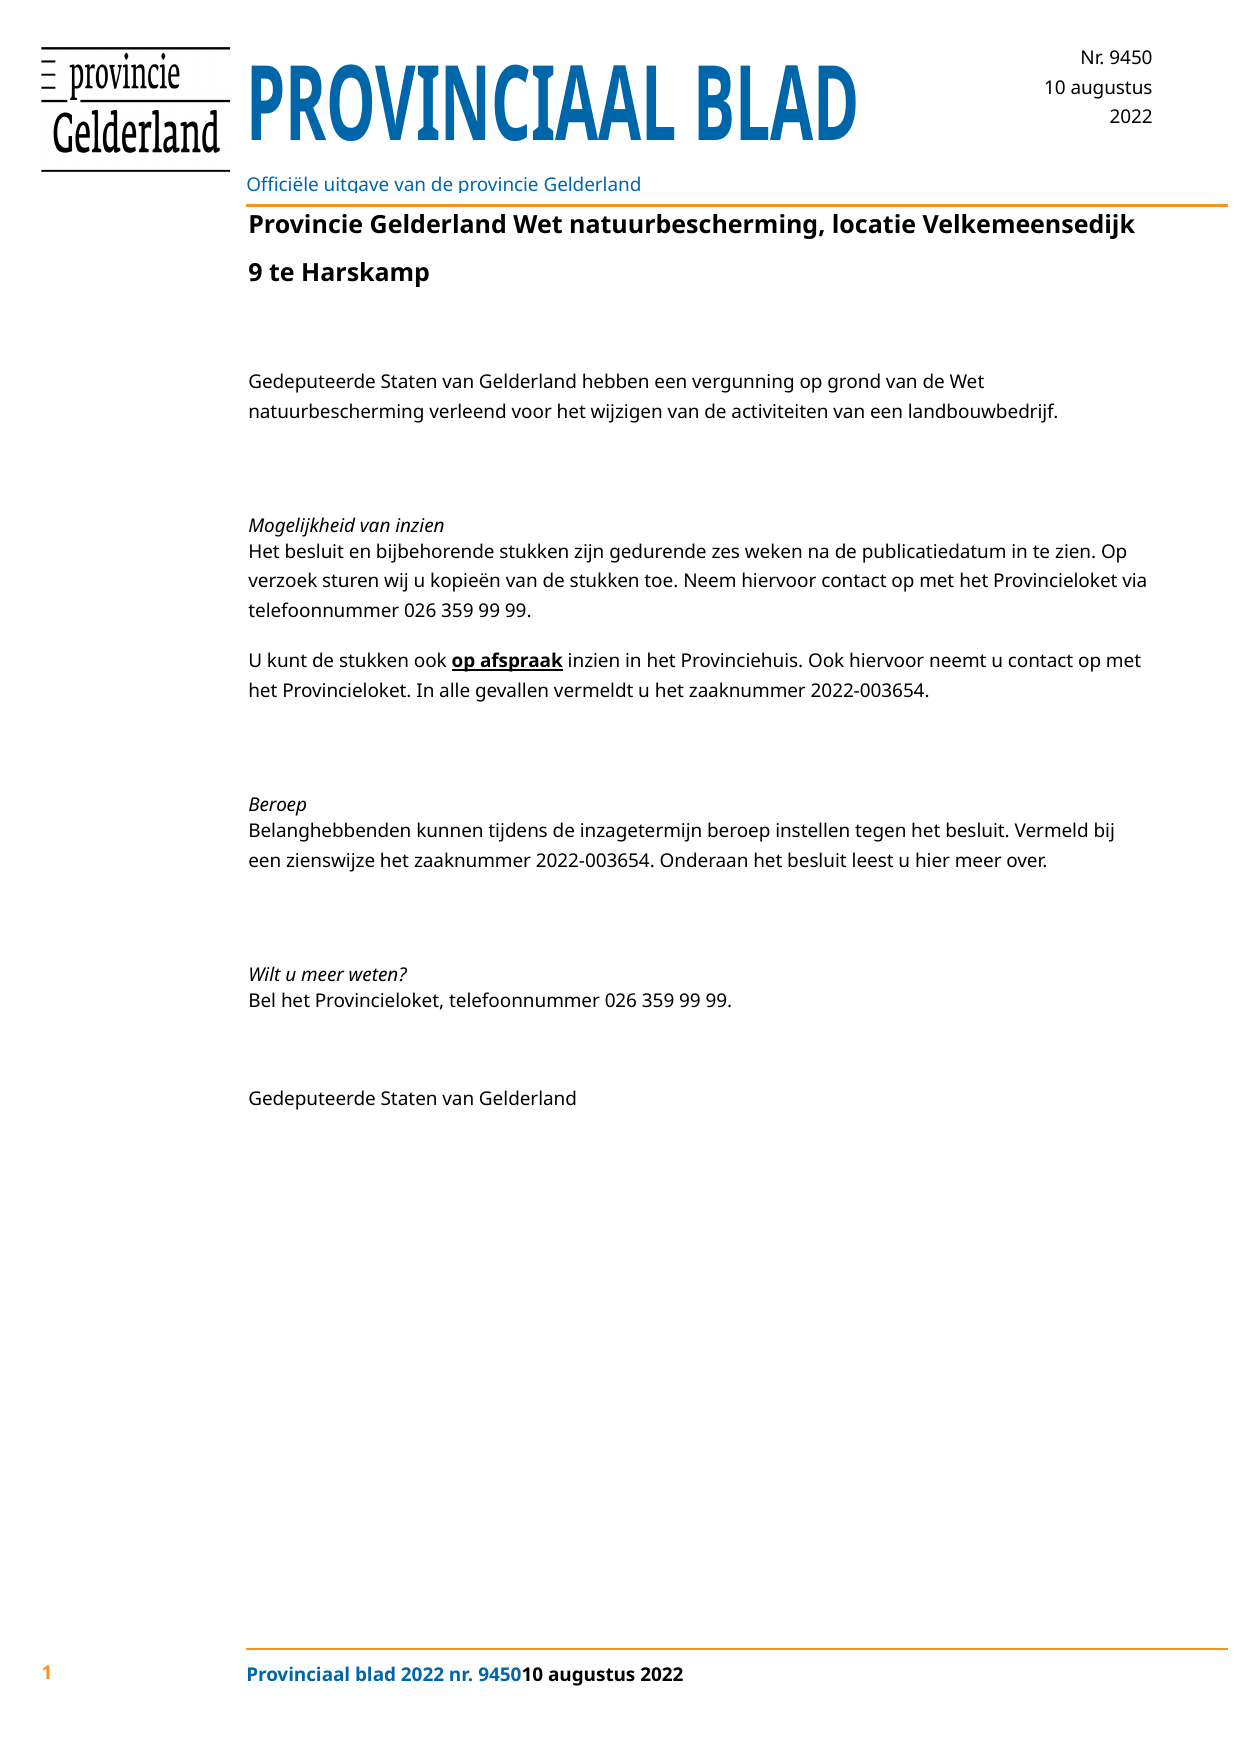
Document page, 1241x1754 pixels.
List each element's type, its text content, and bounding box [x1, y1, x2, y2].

text Beroep [248, 792, 1152, 817]
text Gedeputeerde Staten van Gelderland hebben een vergunning op grond van de Wet natuurbescherming verleend voor het wijzigen van de activiteiten van een landbouwbedrijf. [248, 368, 1152, 424]
text Gedeputeerde Staten van Gelderland [248, 1085, 1152, 1111]
text Mogelijkheid van inzien [248, 512, 1152, 538]
text Het besluit en bijbehorende stukken zijn gedurende zes weken na de publicatiedatum in te zien. Op verzoek sturen wij u kopieën van de stukken toe. Neem hiervoor contact op met het Provincieloket via telefoonnummer 026 359 99 99. [248, 538, 1152, 623]
picture [41, 47, 231, 172]
text Wilt u meer weten? [248, 961, 1152, 987]
text Provincie Gelderland Wet natuurbescherming, locatie Velkemeensedijk 9 te Harskamp [248, 207, 1152, 288]
text U kunt de stukken ook op afspraak inzien in het Provinciehuis. Ook hiervoor neemt u contact op met het Provincieloket. In alle gevallen vermeldt u het zaaknummer 2022-003654. [248, 648, 1152, 703]
text Bel het Provincieloket, telefoonnummer 026 359 99 99. [248, 987, 1152, 1013]
text Belanghebbenden kunnen tijdens de inzagetermijn beroep instellen tegen het besluit. Vermeld bij een zienswijze het zaaknummer 2022-003654. Onderaan het besluit leest u hier meer over. [248, 817, 1152, 873]
